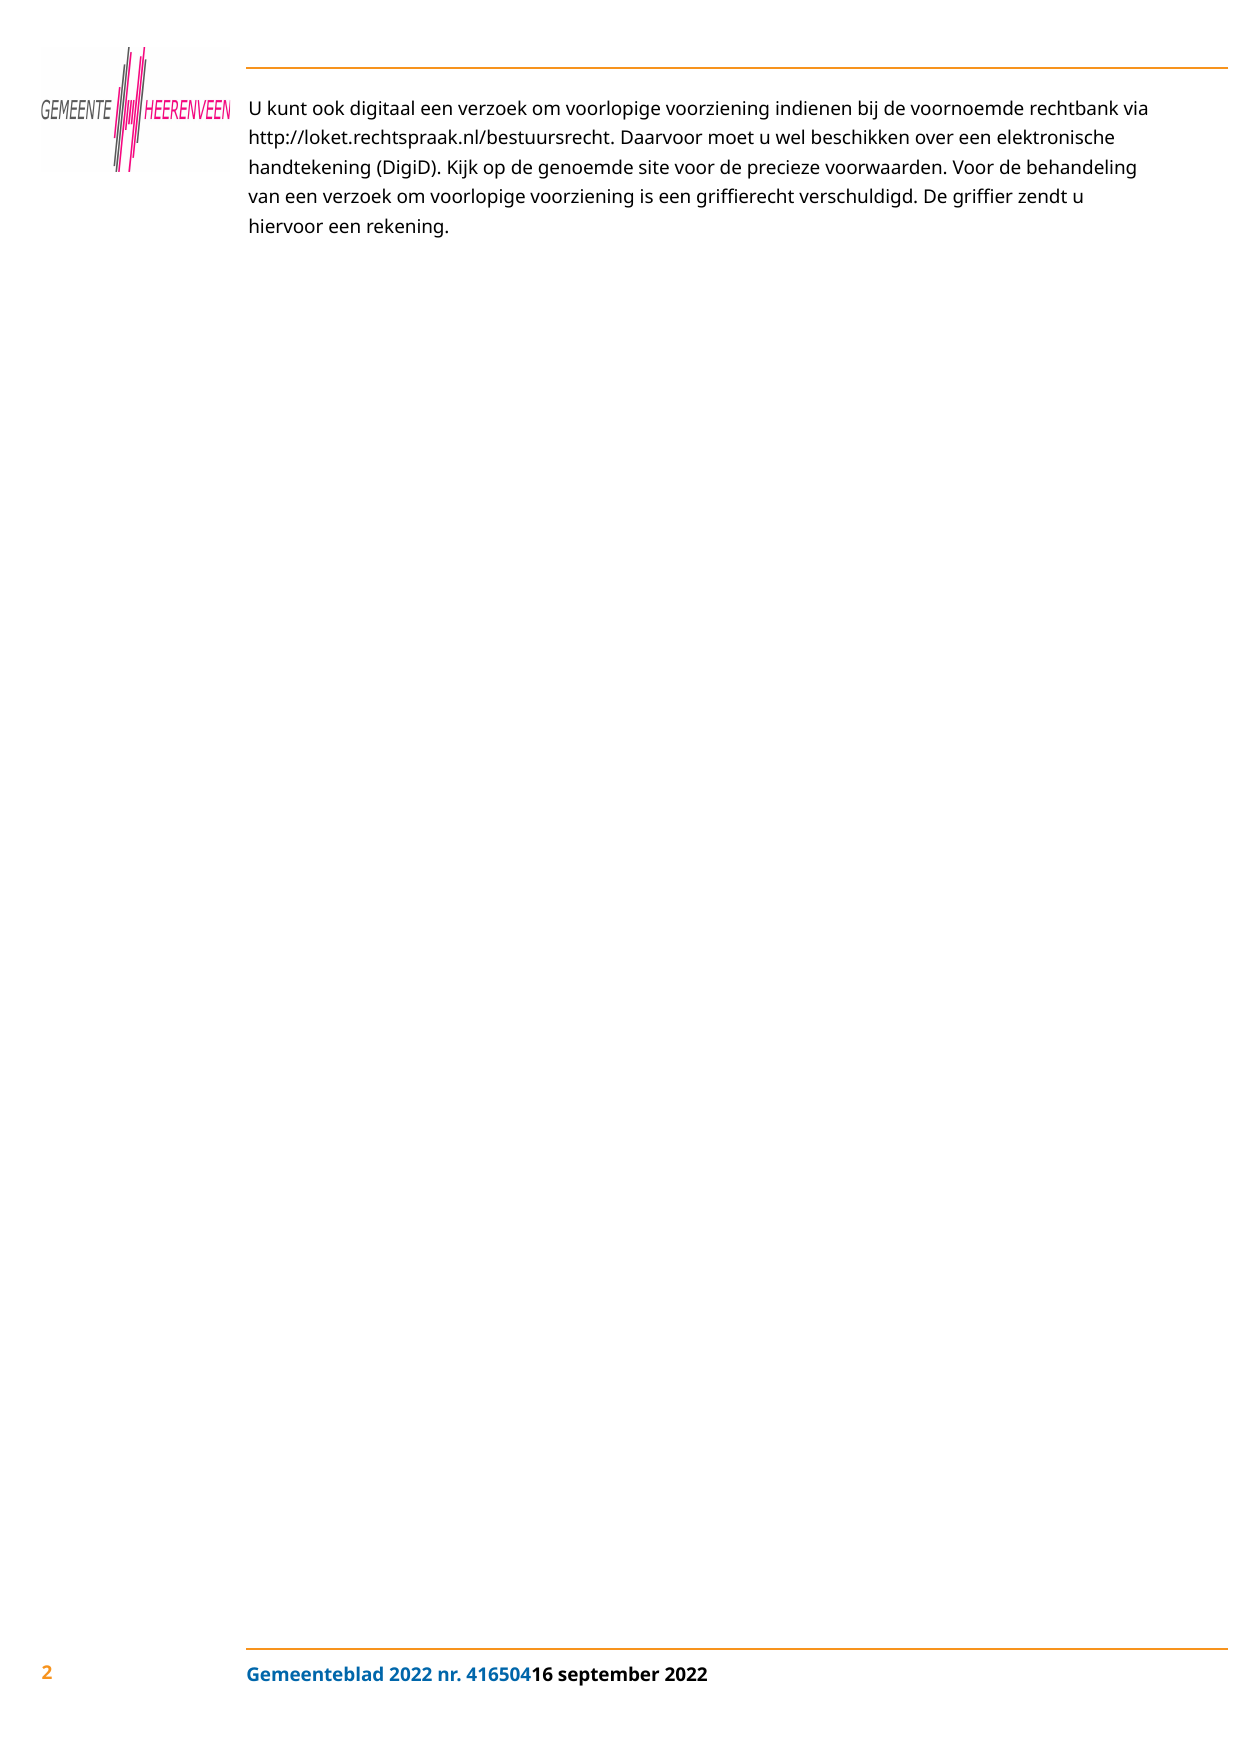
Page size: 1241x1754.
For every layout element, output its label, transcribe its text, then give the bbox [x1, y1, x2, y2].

picture [41, 47, 231, 172]
text U kunt ook digitaal een verzoek om voorlopige voorziening indienen bij de voornoemde rechtbank via http://loket.rechtspraak.nl/bestuursrecht. Daarvoor moet u wel beschikken over een elektronische handtekening (DigiD). Kijk op de genoemde site voor de precieze voorwaarden. Voor de behandeling van een verzoek om voorlopige voorziening is een griffierecht verschuldigd. De griffier zendt u hiervoor een rekening. [248, 95, 1152, 239]
